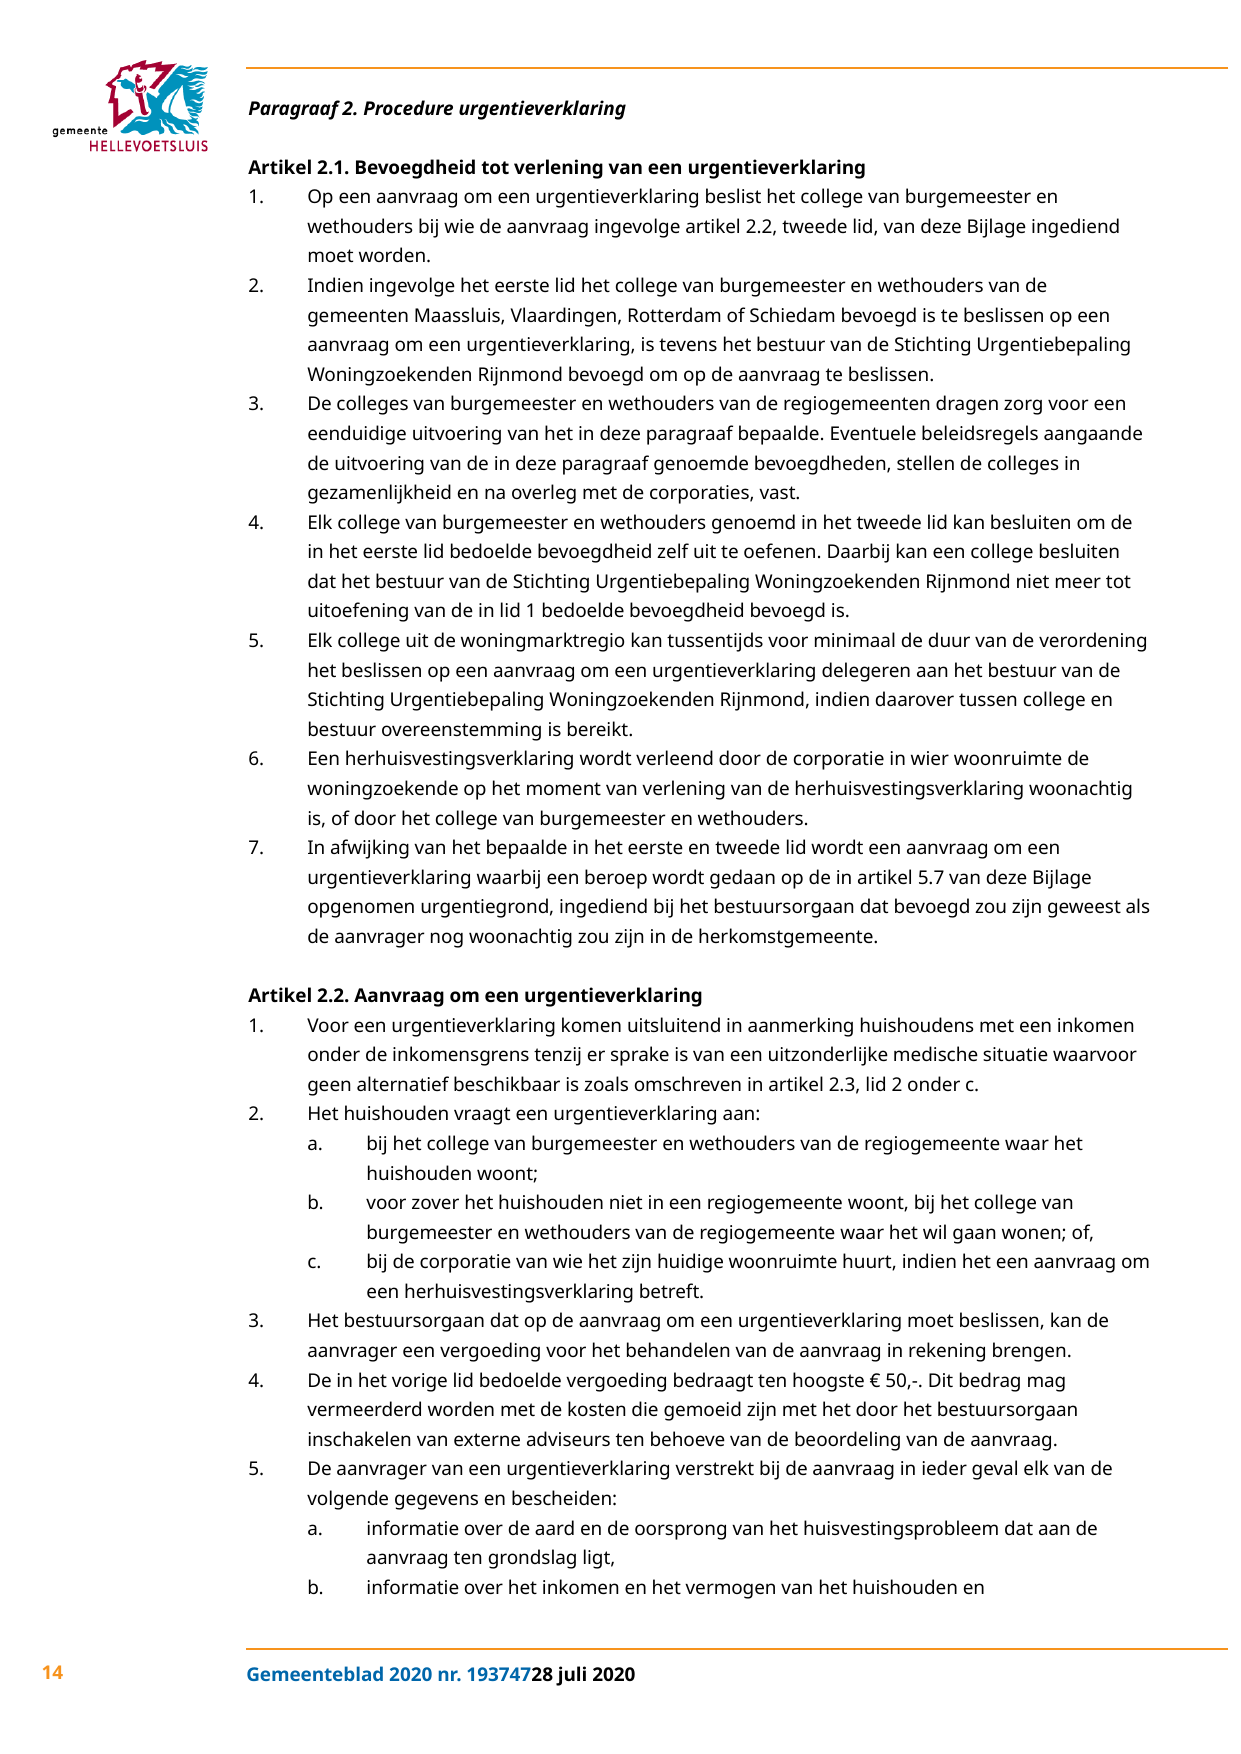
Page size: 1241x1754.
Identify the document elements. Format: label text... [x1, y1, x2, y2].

list Een herhuisvestingsverklaring wordt verleend door de corporatie in wier woonruimte de woningzoekende op het moment van verlening van de herhuisvestingsverklaring woonachtig is, of door het college van burgemeester en wethouders. [248, 746, 1152, 831]
list Indien ingevolge het eerste lid het college van burgemeester en wethouders van de gemeenten Maassluis, Vlaardingen, Rotterdam of Schiedam bevoegd is te beslissen op een aanvraag om een urgentieverklaring, is tevens het bestuur van de Stichting Urgentiebepaling Woningzoekenden Rijnmond bevoegd om op de aanvraag te beslissen. [248, 272, 1152, 387]
text Artikel 2.1. Bevoegdheid tot verlening van een urgentieverklaring [248, 154, 1152, 180]
list informatie over het inkomen en het vermogen van het huishouden en [307, 1574, 1152, 1600]
list Elk college van burgemeester en wethouders genoemd in het tweede lid kan besluiten om de in het eerste lid bedoelde bevoegdheid zelf uit te oefenen. Daarbij kan een college besluiten dat het bestuur van de Stichting Urgentiebepaling Woningzoekenden Rijnmond niet meer tot uitoefening van de in lid 1 bedoelde bevoegdheid bevoegd is. [248, 509, 1152, 623]
list Het bestuursorgaan dat op de aanvraag om een urgentieverklaring moet beslissen, kan de aanvrager een vergoeding voor het behandelen van de aanvraag in rekening brengen. [248, 1308, 1152, 1363]
list bij de corporatie van wie het zijn huidige woonruimte huurt, indien het een aanvraag om een herhuisvestingsverklaring betreft. [307, 1248, 1152, 1304]
list Voor een urgentieverklaring komen uitsluitend in aanmerking huishoudens met een inkomen onder de inkomensgrens tenzij er sprake is van een uitzonderlijke medische situatie waarvoor geen alternatief beschikbaar is zoals omschreven in artikel 2.3, lid 2 onder c. [248, 1012, 1152, 1097]
list Elk college uit de woningmarktregio kan tussentijds voor minimaal de duur van de verordening het beslissen op een aanvraag om een urgentieverklaring delegeren aan het bestuur van de Stichting Urgentiebepaling Woningzoekenden Rijnmond, indien daarover tussen college en bestuur overeenstemming is bereikt. [248, 627, 1152, 742]
list voor zover het huishouden niet in een regiogemeente woont, bij het college van burgemeester en wethouders van de regiogemeente waar het wil gaan wonen; of, [307, 1189, 1152, 1245]
list In afwijking van het bepaalde in het eerste en tweede lid wordt een aanvraag om een urgentieverklaring waarbij een beroep wordt gedaan op de in artikel 5.7 van deze Bijlage opgenomen urgentiegrond, ingediend bij het bestuursorgaan dat bevoegd zou zijn geweest als de aanvrager nog woonachtig zou zijn in de herkomstgemeente. [248, 834, 1152, 949]
list informatie over de aard en de oorsprong van het huisvestingsprobleem dat aan de aanvraag ten grondslag ligt, [307, 1515, 1152, 1570]
list De aanvrager van een urgentieverklaring verstrekt bij de aanvraag in ieder geval elk van de volgende gegevens en bescheiden: [248, 1456, 1152, 1511]
picture [41, 47, 231, 172]
list Op een aanvraag om een urgentieverklaring beslist het college van burgemeester en wethouders bij wie de aanvraag ingevolge artikel 2.2, tweede lid, van deze Bijlage ingediend moet worden. [248, 183, 1152, 268]
text Paragraaf 2. Procedure urgentieverklaring [248, 95, 1152, 121]
list De in het vorige lid bedoelde vergoeding bedraagt ten hoogste € 50,-. Dit bedrag mag vermeerderd worden met de kosten die gemoeid zijn met het door het bestuursorgaan inschakelen van externe adviseurs ten behoeve van de beoordeling van de aanvraag. [248, 1367, 1152, 1452]
list Het huishouden vraagt een urgentieverklaring aan: [248, 1101, 1152, 1126]
list bij het college van burgemeester en wethouders van de regiogemeente waar het huishouden woont; [307, 1130, 1152, 1186]
list De colleges van burgemeester en wethouders van de regiogemeenten dragen zorg voor een eenduidige uitvoering van het in deze paragraaf bepaalde. Eventuele beleidsregels aangaande de uitvoering van de in deze paragraaf genoemde bevoegdheden, stellen de colleges in gezamenlijkheid en na overleg met de corporaties, vast. [248, 391, 1152, 505]
text Artikel 2.2. Aanvraag om een urgentieverklaring [248, 982, 1152, 1008]
